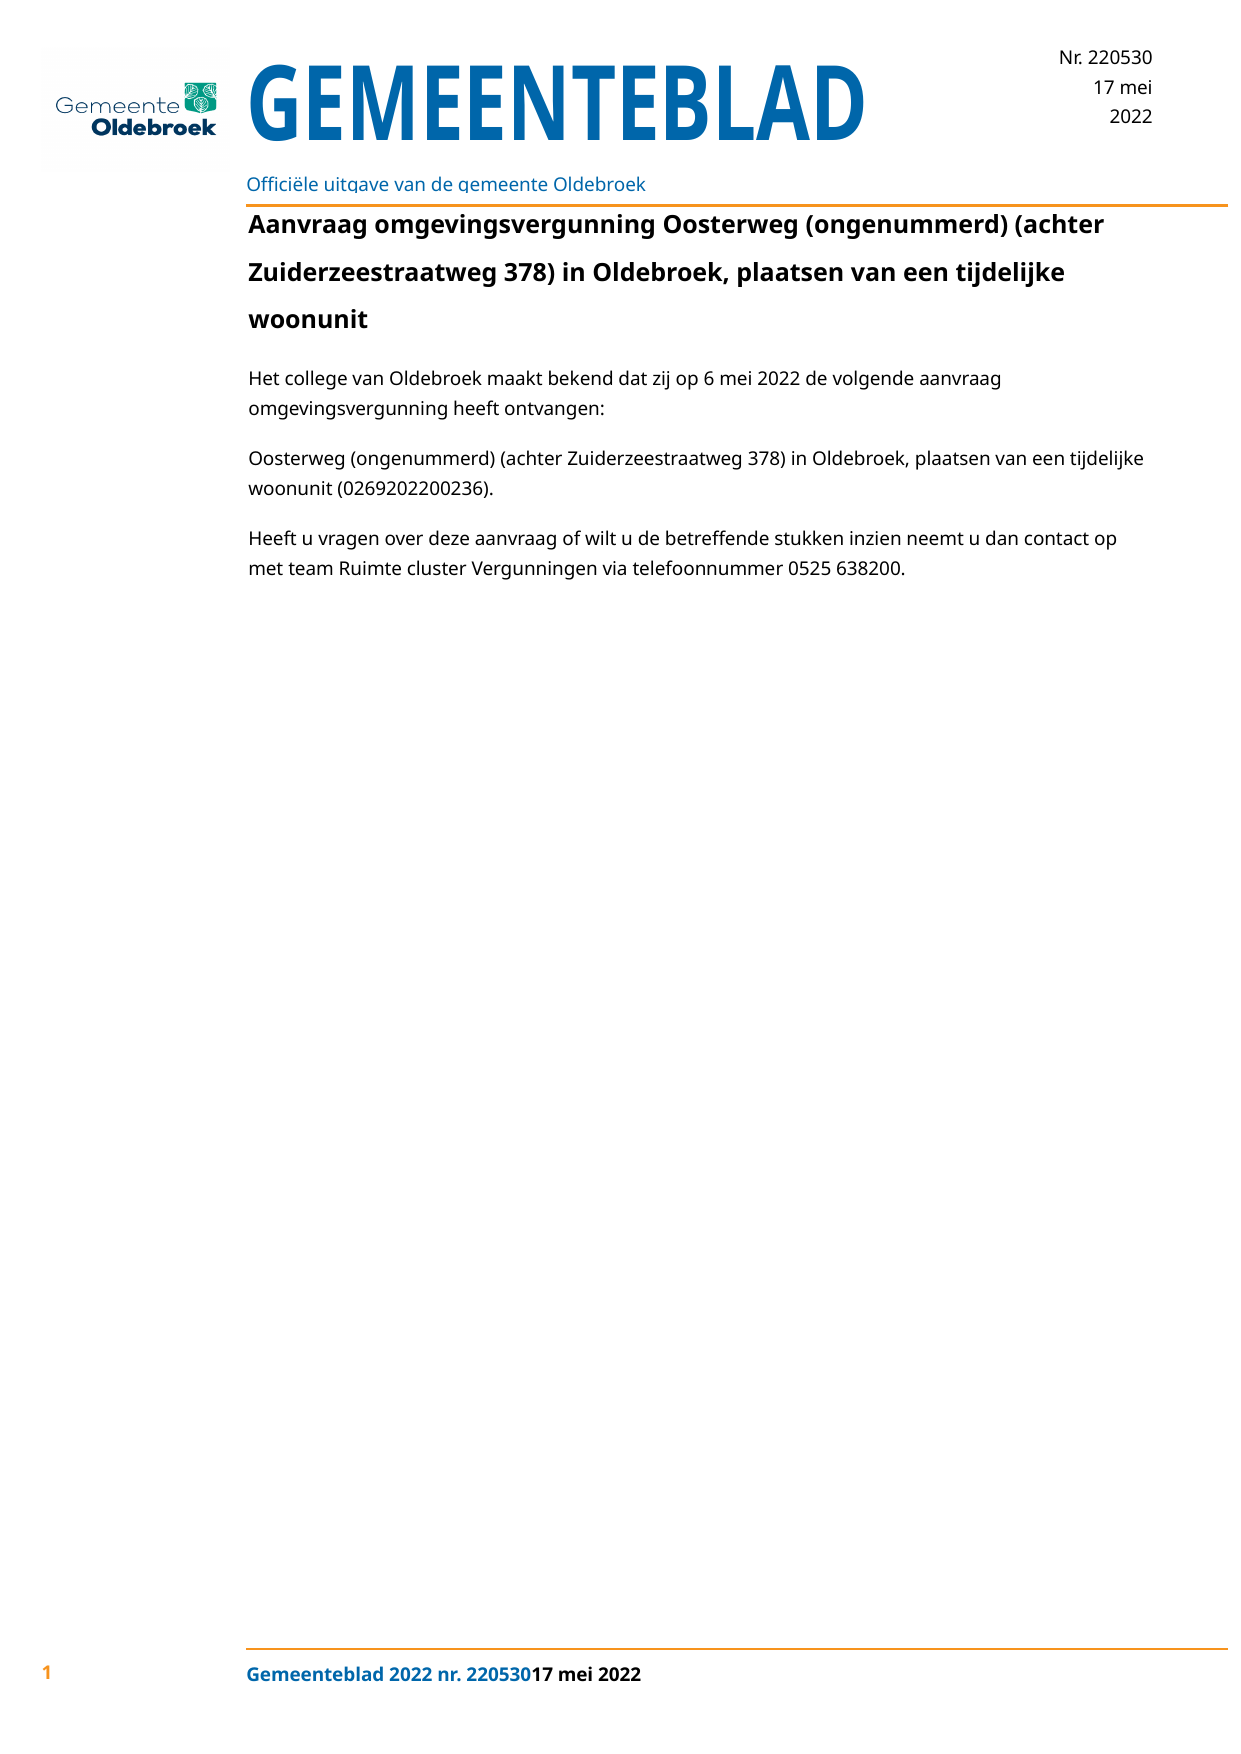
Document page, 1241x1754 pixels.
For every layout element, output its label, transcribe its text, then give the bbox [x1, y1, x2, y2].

text Het college van Oldebroek maakt bekend dat zij op 6 mei 2022 de volgende aanvraag omgevingsvergunning heeft ontvangen: [248, 366, 1152, 421]
text Oosterweg (ongenummerd) (achter Zuiderzeestraatweg 378) in Oldebroek, plaatsen van een tijdelijke woonunit (0269202200236). [248, 446, 1152, 501]
text Aanvraag omgevingsvergunning Oosterweg (ongenummerd) (achter Zuiderzeestraatweg 378) in Oldebroek, plaatsen van een tijdelijke woonunit [248, 207, 1152, 336]
text Heeft u vragen over deze aanvraag of wilt u de betreffende stukken inzien neemt u dan contact op met team Ruimte cluster Vergunningen via telefoonnummer 0525 638200. [248, 526, 1152, 581]
picture [41, 47, 231, 172]
